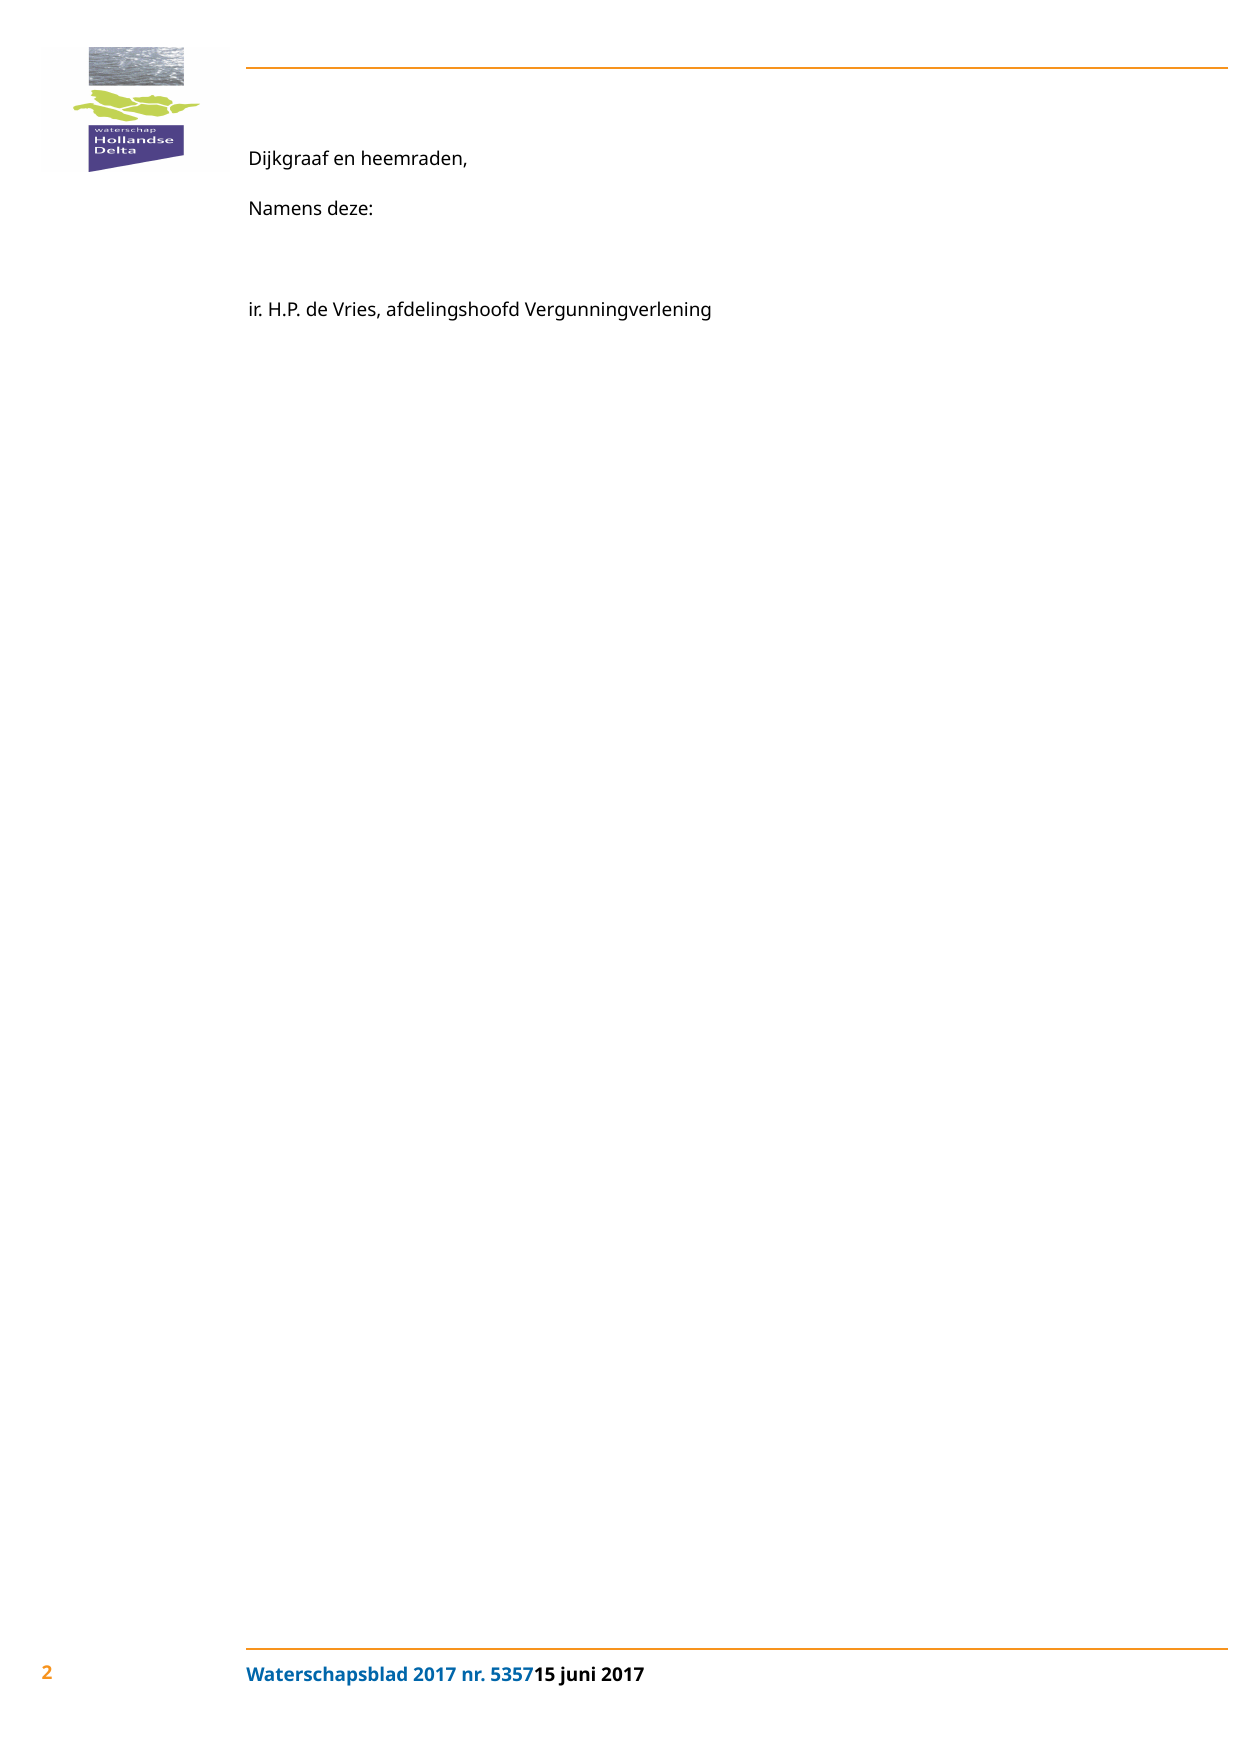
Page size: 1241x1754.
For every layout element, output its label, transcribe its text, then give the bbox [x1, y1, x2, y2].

picture [41, 47, 231, 172]
text Namens deze: [248, 196, 1152, 221]
text Dijkgraaf en heemraden, [248, 145, 1152, 171]
text ​ [248, 246, 1152, 272]
text ir. H.P. de Vries, afdelingshoofd Vergunningverlening [248, 296, 1152, 322]
text ​ [248, 95, 1152, 121]
